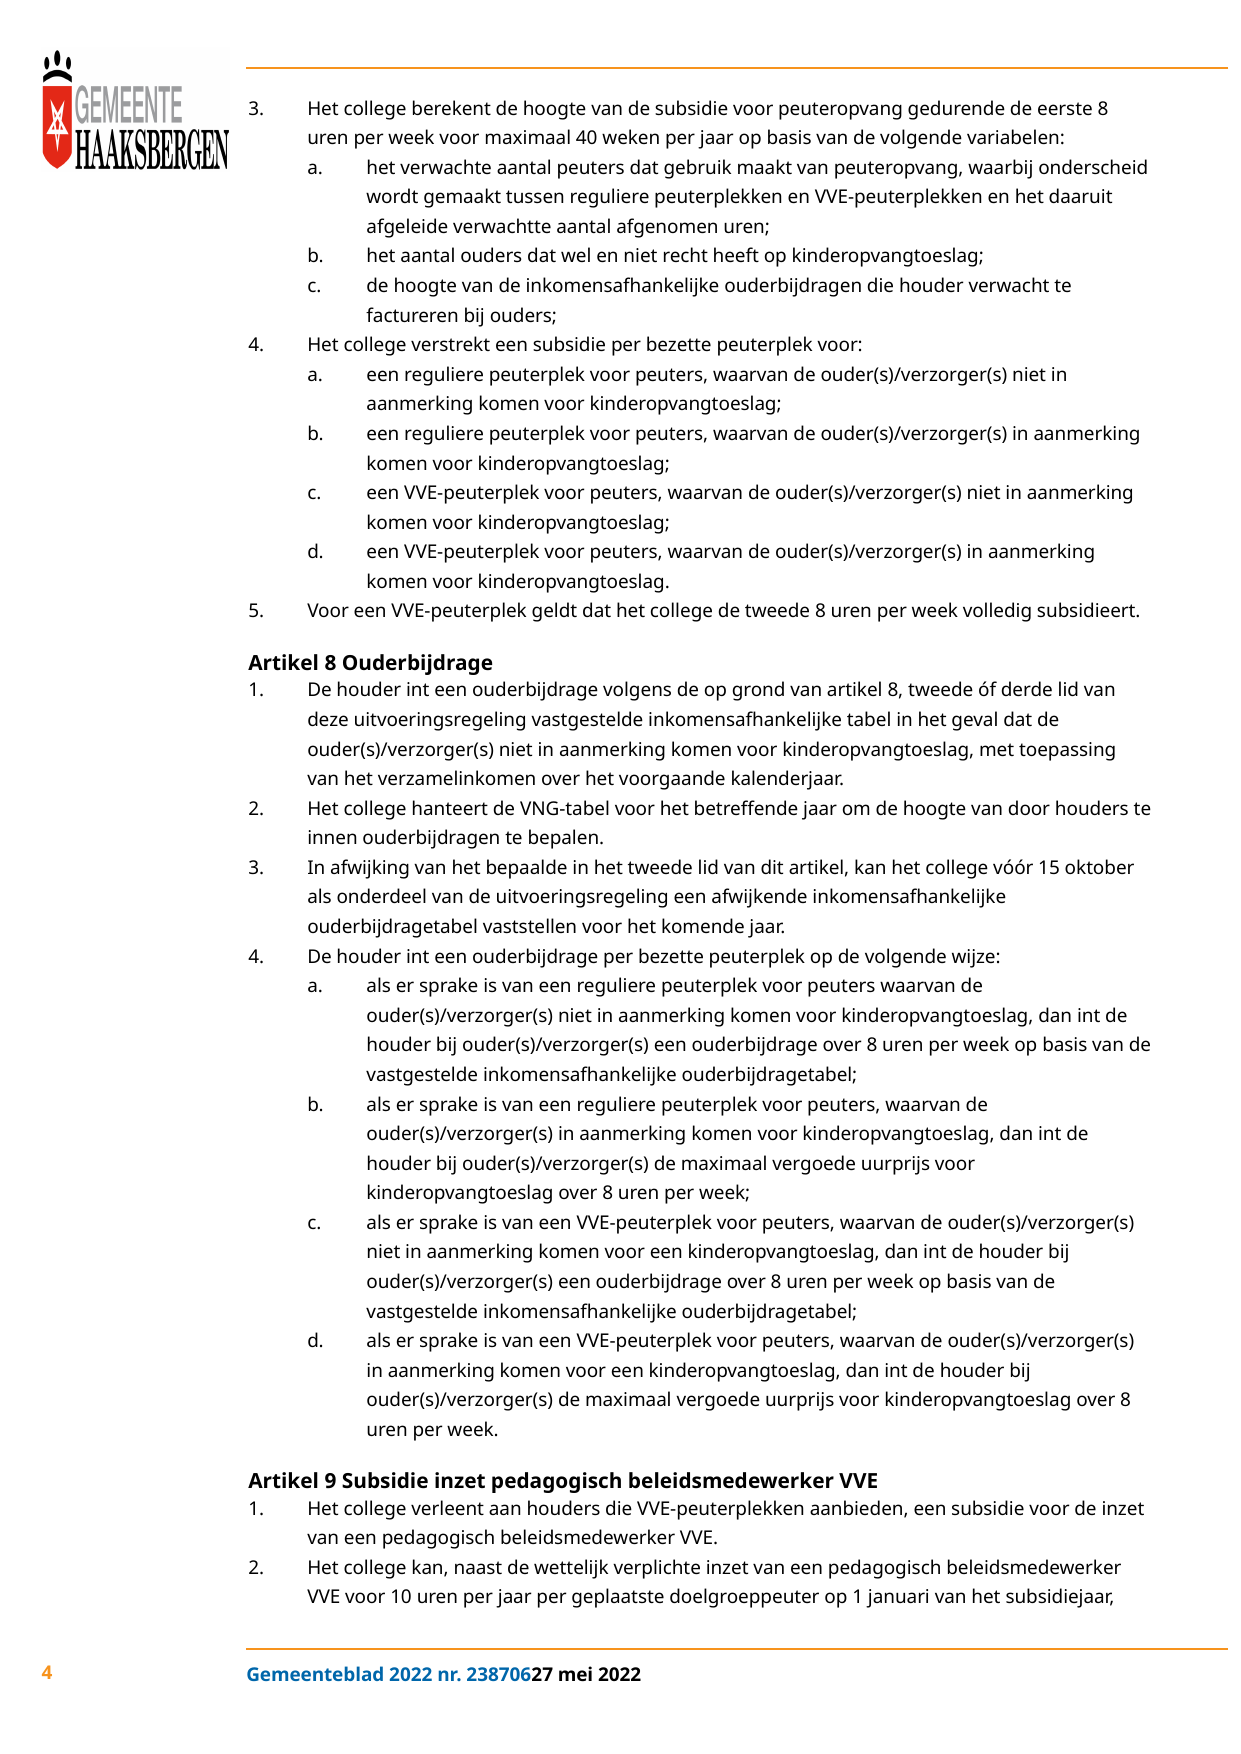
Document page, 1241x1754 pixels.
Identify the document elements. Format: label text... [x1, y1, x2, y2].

list Het college verleent aan houders die VVE-peuterplekken aanbieden, een subsidie voor de inzet van een pedagogisch beleidsmedewerker VVE. [248, 1495, 1152, 1550]
list een reguliere peuterplek voor peuters, waarvan de ouder(s)/verzorger(s) niet in aanmerking komen voor kinderopvangtoeslag; [307, 361, 1152, 416]
list het verwachte aantal peuters dat gebruik maakt van peuteropvang, waarbij onderscheid wordt gemaakt tussen reguliere peuterplekken en VVE-peuterplekken en het daaruit afgeleide verwachtte aantal afgenomen uren; [307, 154, 1152, 239]
list De houder int een ouderbijdrage per bezette peuterplek op de volgende wijze: [248, 943, 1152, 968]
list Het college kan, naast de wettelijk verplichte inzet van een pedagogisch beleidsmedewerker VVE voor 10 uren per jaar per geplaatste doelgroeppeuter op 1 januari van het subsidiejaar, [248, 1554, 1152, 1609]
list In afwijking van het bepaalde in het tweede lid van dit artikel, kan het college vóór 15 oktober als onderdeel van de uitvoeringsregeling een afwijkende inkomensafhankelijke ouderbijdragetabel vaststellen voor het komende jaar. [248, 854, 1152, 939]
list een VVE-peuterplek voor peuters, waarvan de ouder(s)/verzorger(s) in aanmerking komen voor kinderopvangtoeslag. [307, 538, 1152, 594]
list een reguliere peuterplek voor peuters, waarvan de ouder(s)/verzorger(s) in aanmerking komen voor kinderopvangtoeslag; [307, 420, 1152, 476]
list als er sprake is van een reguliere peuterplek voor peuters, waarvan de ouder(s)/verzorger(s) in aanmerking komen voor kinderopvangtoeslag, dan int de houder bij ouder(s)/verzorger(s) de maximaal vergoede uurprijs voor kinderopvangtoeslag over 8 uren per week; [307, 1091, 1152, 1205]
list als er sprake is van een VVE-peuterplek voor peuters, waarvan de ouder(s)/verzorger(s) niet in aanmerking komen voor een kinderopvangtoeslag, dan int de houder bij ouder(s)/verzorger(s) een ouderbijdrage over 8 uren per week op basis van de vastgestelde inkomensafhankelijke ouderbijdragetabel; [307, 1209, 1152, 1323]
list de hoogte van de inkomensafhankelijke ouderbijdragen die houder verwacht te factureren bij ouders; [307, 272, 1152, 328]
list Het college verstrekt een subsidie per bezette peuterplek voor: [248, 331, 1152, 357]
list als er sprake is van een reguliere peuterplek voor peuters waarvan de ouder(s)/verzorger(s) niet in aanmerking komen voor kinderopvangtoeslag, dan int de houder bij ouder(s)/verzorger(s) een ouderbijdrage over 8 uren per week op basis van de vastgestelde inkomensafhankelijke ouderbijdragetabel; [307, 972, 1152, 1087]
text Artikel 8 Ouderbijdrage [248, 648, 1152, 677]
list Het college berekent de hoogte van de subsidie voor peuteropvang gedurende de eerste 8 uren per week voor maximaal 40 weken per jaar op basis van de volgende variabelen: [248, 95, 1152, 150]
list Voor een VVE-peuterplek geldt dat het college de tweede 8 uren per week volledig subsidieert. [248, 598, 1152, 623]
text Artikel 9 Subsidie inzet pedagogisch beleidsmedewerker VVE [248, 1467, 1152, 1495]
list Het college hanteert de VNG-tabel voor het betreffende jaar om de hoogte van door houders te innen ouderbijdragen te bepalen. [248, 795, 1152, 850]
list als er sprake is van een VVE-peuterplek voor peuters, waarvan de ouder(s)/verzorger(s) in aanmerking komen voor een kinderopvangtoeslag, dan int de houder bij ouder(s)/verzorger(s) de maximaal vergoede uurprijs voor kinderopvangtoeslag over 8 uren per week. [307, 1327, 1152, 1442]
list het aantal ouders dat wel en niet recht heeft op kinderopvangtoeslag; [307, 243, 1152, 268]
list De houder int een ouderbijdrage volgens de op grond van artikel 8, tweede óf derde lid van deze uitvoeringsregeling vastgestelde inkomensafhankelijke tabel in het geval dat de ouder(s)/verzorger(s) niet in aanmerking komen voor kinderopvangtoeslag, met toepassing van het verzamelinkomen over het voorgaande kalenderjaar. [248, 677, 1152, 791]
picture [41, 47, 231, 172]
list een VVE-peuterplek voor peuters, waarvan de ouder(s)/verzorger(s) niet in aanmerking komen voor kinderopvangtoeslag; [307, 479, 1152, 535]
